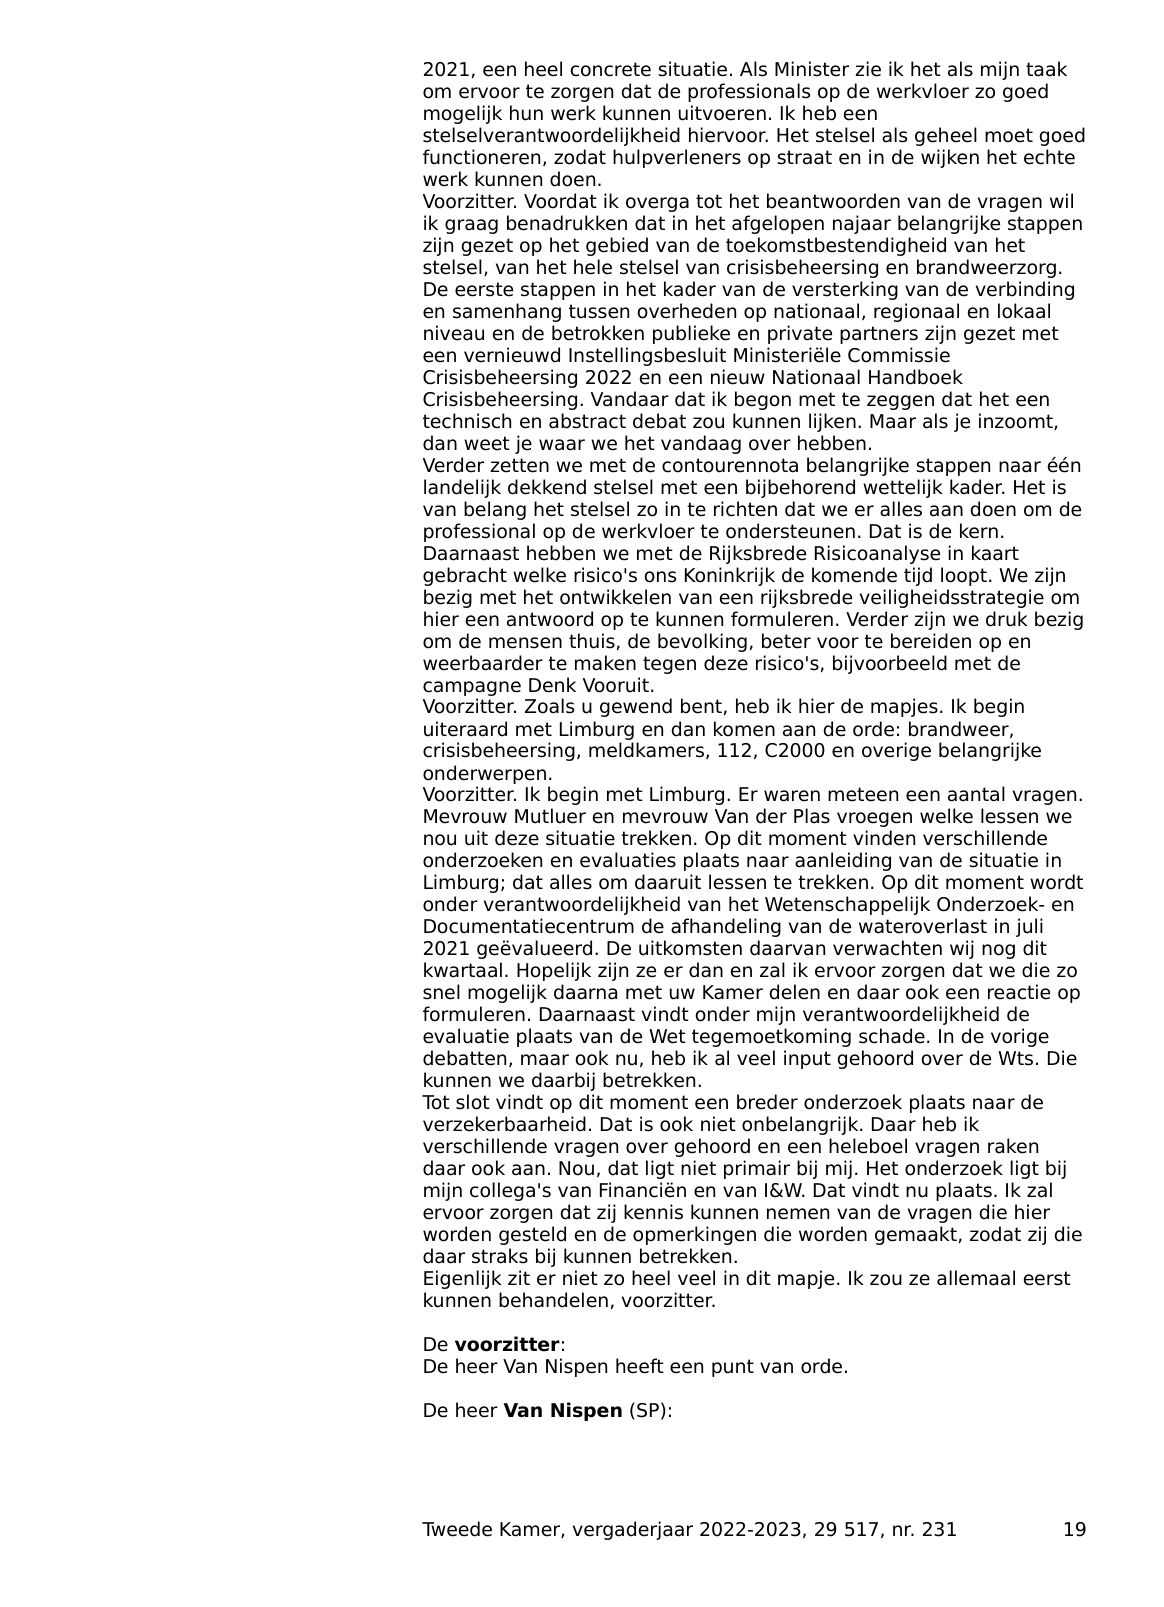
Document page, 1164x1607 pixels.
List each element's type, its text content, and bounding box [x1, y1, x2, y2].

text De heer Van Nispen (SP): [422, 1400, 1087, 1422]
text Voorzitter. Ik begin met Limburg. Er waren meteen een aantal vragen. Mevrouw Mutluer en mevrouw Van der Plas vroegen welke lessen we nou uit deze situatie trekken. Op dit moment vinden verschillende onderzoeken en evaluaties plaats naar aanleiding van de situatie in Limburg; dat alles om daaruit lessen te trekken. Op dit moment wordt onder verantwoordelijkheid van het Wetenschappelijk Onderzoek- en Documentatiecentrum de afhandeling van de wateroverlast in juli 2021 geëvalueerd. De uitkomsten daarvan verwachten wij nog dit kwartaal. Hopelijk zijn ze er dan en zal ik ervoor zorgen dat we die zo snel mogelijk daarna met uw Kamer delen en daar ook een reactie op formuleren. Daarnaast vindt onder mijn verantwoordelijkheid de evaluatie plaats van de Wet tegemoetkoming schade. In de vorige debatten, maar ook nu, heb ik al veel input gehoord over de Wts. Die kunnen we daarbij betrekken. [422, 784, 1087, 1092]
text Tot slot vindt op dit moment een breder onderzoek plaats naar de verzekerbaarheid. Dat is ook niet onbelangrijk. Daar heb ik verschillende vragen over gehoord en een heleboel vragen raken daar ook aan. Nou, dat ligt niet primair bij mij. Het onderzoek ligt bij mijn collega's van Financiën en van I&W. Dat vindt nu plaats. Ik zal ervoor zorgen dat zij kennis kunnen nemen van de vragen die hier worden gesteld en de opmerkingen die worden gemaakt, zodat zij die daar straks bij kunnen betrekken. [422, 1092, 1087, 1268]
text Verder zetten we met de contourennota belangrijke stappen naar één landelijk dekkend stelsel met een bijbehorend wettelijk kader. Het is van belang het stelsel zo in te richten dat we er alles aan doen om de professional op de werkvloer te ondersteunen. Dat is de kern. Daarnaast hebben we met de Rijksbrede Risicoanalyse in kaart gebracht welke risico's ons Koninkrijk de komende tijd loopt. We zijn bezig met het ontwikkelen van een rijksbrede veiligheidsstrategie om hier een antwoord op te kunnen formuleren. Verder zijn we druk bezig om de mensen thuis, de bevolking, beter voor te bereiden op en weerbaarder te maken tegen deze risico's, bijvoorbeeld met de campagne Denk Vooruit. [422, 455, 1087, 696]
text Voorzitter. Zoals u gewend bent, heb ik hier de mapjes. Ik begin uiteraard met Limburg en dan komen aan de orde: brandweer, crisisbeheersing, meldkamers, 112, C2000 en overige belangrijke onderwerpen. [422, 696, 1087, 784]
text De heer Van Nispen heeft een punt van orde. [422, 1356, 1087, 1378]
text Voorzitter. Voordat ik overga tot het beantwoorden van de vragen wil ik graag benadrukken dat in het afgelopen najaar belangrijke stappen zijn gezet op het gebied van de toekomstbestendigheid van het stelsel, van het hele stelsel van crisisbeheersing en brandweerzorg. De eerste stappen in het kader van de versterking van de verbinding en samenhang tussen overheden op nationaal, regionaal en lokaal niveau en de betrokken publieke en private partners zijn gezet met een vernieuwd Instellingsbesluit Ministeriële Commissie Crisisbeheersing 2022 en een nieuw Nationaal Handboek Crisisbeheersing. Vandaar dat ik begon met te zeggen dat het een technisch en abstract debat zou kunnen lijken. Maar als je inzoomt, dan weet je waar we het vandaag over hebben. [422, 191, 1087, 455]
text 2021, een heel concrete situatie. Als Minister zie ik het als mijn taak om ervoor te zorgen dat de professionals op de werkvloer zo goed mogelijk hun werk kunnen uitvoeren. Ik heb een stelselverantwoordelijkheid hiervoor. Het stelsel als geheel moet goed functioneren, zodat hulpverleners op straat en in de wijken het echte werk kunnen doen. [422, 59, 1087, 191]
text De voorzitter: [422, 1334, 1087, 1356]
text Eigenlijk zit er niet zo heel veel in dit mapje. Ik zou ze allemaal eerst kunnen behandelen, voorzitter. [422, 1268, 1087, 1312]
